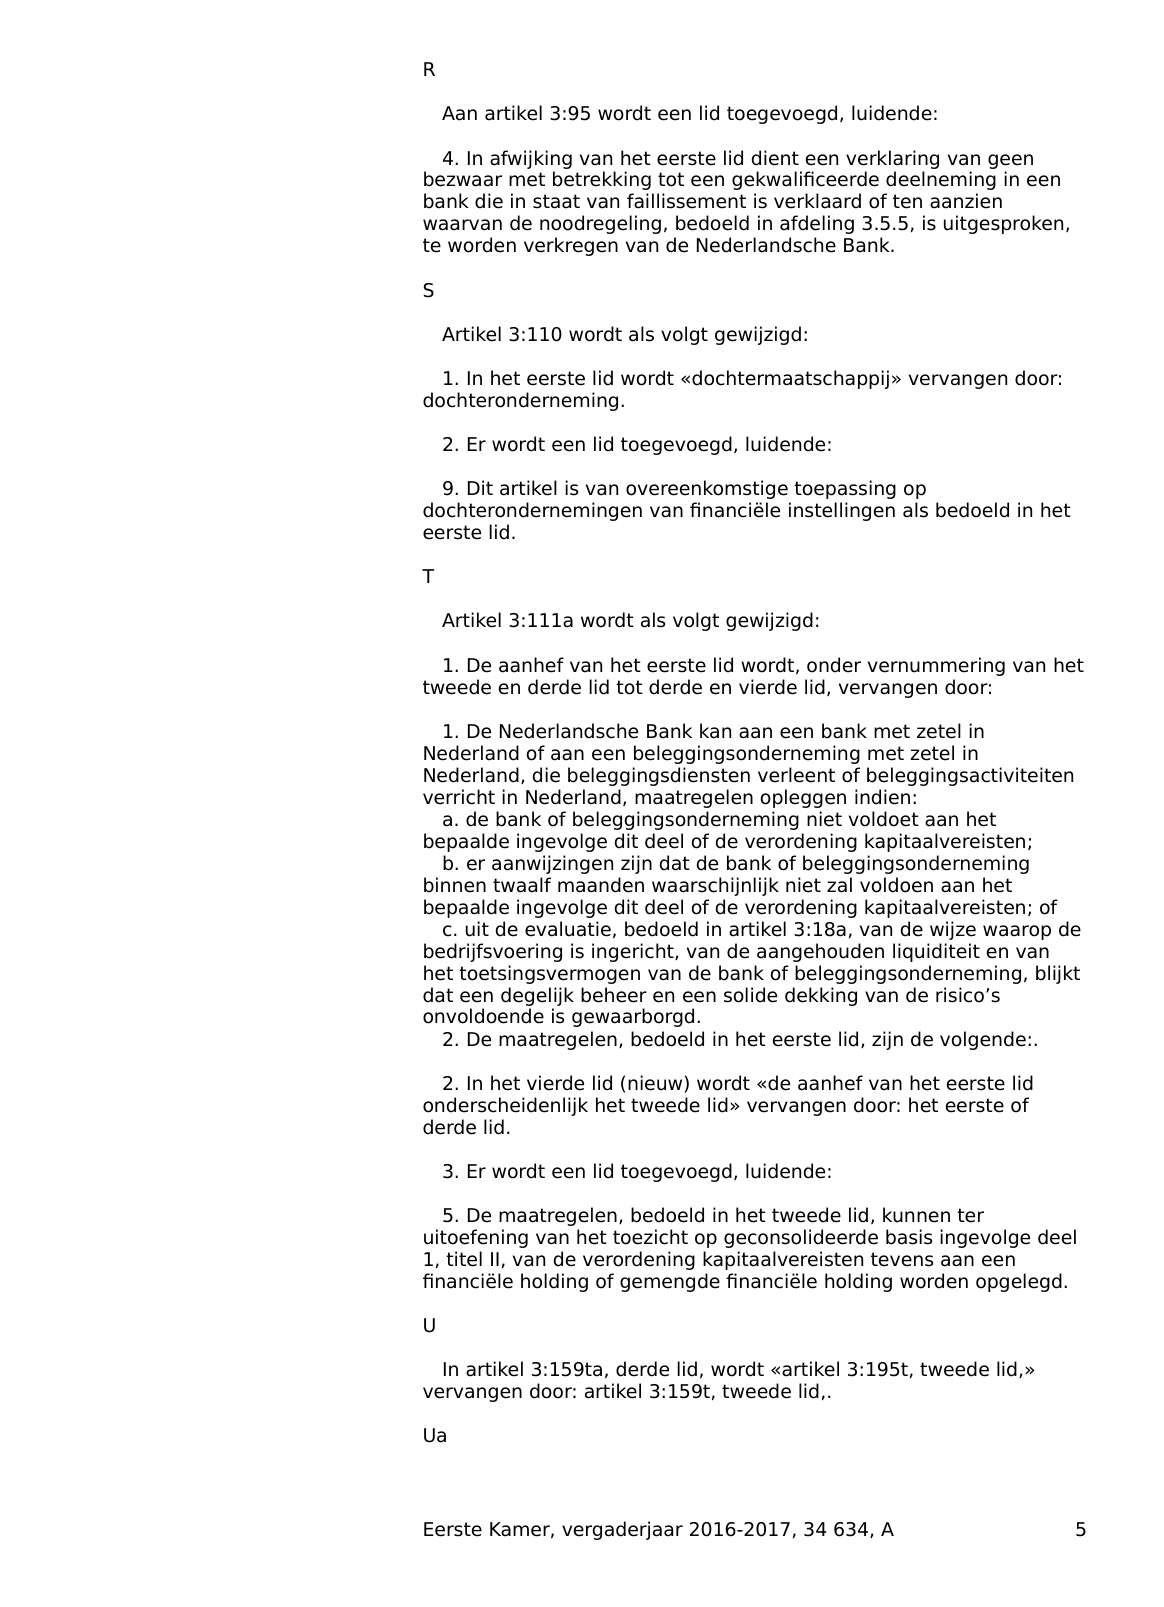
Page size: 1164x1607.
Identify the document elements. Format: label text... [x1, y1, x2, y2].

text 9. Dit artikel is van overeenkomstige toepassing op dochterondernemingen van financiële instellingen als bedoeld in het eerste lid. [422, 478, 1087, 544]
text 5. De maatregelen, bedoeld in het tweede lid, kunnen ter uitoefening van het toezicht op geconsolideerde basis ingevolge deel 1, titel II, van de verordening kapitaalvereisten tevens aan een financiële holding of gemengde financiële holding worden opgelegd. [422, 1205, 1087, 1293]
text In artikel 3:159ta, derde lid, wordt «artikel 3:195t, tweede lid,» vervangen door: artikel 3:159t, tweede lid,. [422, 1359, 1087, 1403]
text b. er aanwijzingen zijn dat de bank of beleggingsonderneming binnen twaalf maanden waarschijnlijk niet zal voldoen aan het bepaalde ingevolge dit deel of de verordening kapitaalvereisten; of [422, 853, 1087, 918]
text 3. Er wordt een lid toegevoegd, luidende: [422, 1161, 1087, 1183]
text 4. In afwijking van het eerste lid dient een verklaring van geen bezwaar met betrekking tot een gekwalificeerde deelneming in een bank die in staat van faillissement is verklaard of ten aanzien waarvan de noodregeling, bedoeld in afdeling 3.5.5, is uitgesproken, te worden verkregen van de Nederlandsche Bank. [422, 147, 1087, 257]
text 2. De maatregelen, bedoeld in het eerste lid, zijn de volgende:. [422, 1028, 1087, 1050]
text 2. Er wordt een lid toegevoegd, luidende: [422, 434, 1087, 456]
text R [422, 59, 1087, 81]
text 1. De aanhef van het eerste lid wordt, onder vernummering van het tweede en derde lid tot derde en vierde lid, vervangen door: [422, 654, 1087, 698]
text a. de bank of beleggingsonderneming niet voldoet aan het bepaalde ingevolge dit deel of de verordening kapitaalvereisten; [422, 809, 1087, 853]
text Ua [422, 1425, 1087, 1447]
text T [422, 566, 1087, 588]
text 1. De Nederlandsche Bank kan aan een bank met zetel in Nederland of aan een beleggingsonderneming met zetel in Nederland, die beleggingsdiensten verleent of beleggingsactiviteiten verricht in Nederland, maatregelen opleggen indien: [422, 721, 1087, 809]
text c. uit de evaluatie, bedoeld in artikel 3:18a, van de wijze waarop de bedrijfsvoering is ingericht, van de aangehouden liquiditeit en van het toetsingsvermogen van de bank of beleggingsonderneming, blijkt dat een degelijk beheer en een solide dekking van de risico’s onvoldoende is gewaarborgd. [422, 918, 1087, 1028]
text 2. In het vierde lid (nieuw) wordt «de aanhef van het eerste lid onderscheidenlijk het tweede lid» vervangen door: het eerste of derde lid. [422, 1073, 1087, 1138]
text Aan artikel 3:95 wordt een lid toegevoegd, luidende: [422, 103, 1087, 125]
text Artikel 3:110 wordt als volgt gewijzigd: [422, 324, 1087, 346]
text Artikel 3:111a wordt als volgt gewijzigd: [422, 610, 1087, 632]
text U [422, 1315, 1087, 1337]
text S [422, 279, 1087, 301]
text 1. In het eerste lid wordt «dochtermaatschappij» vervangen door: dochteronderneming. [422, 368, 1087, 412]
